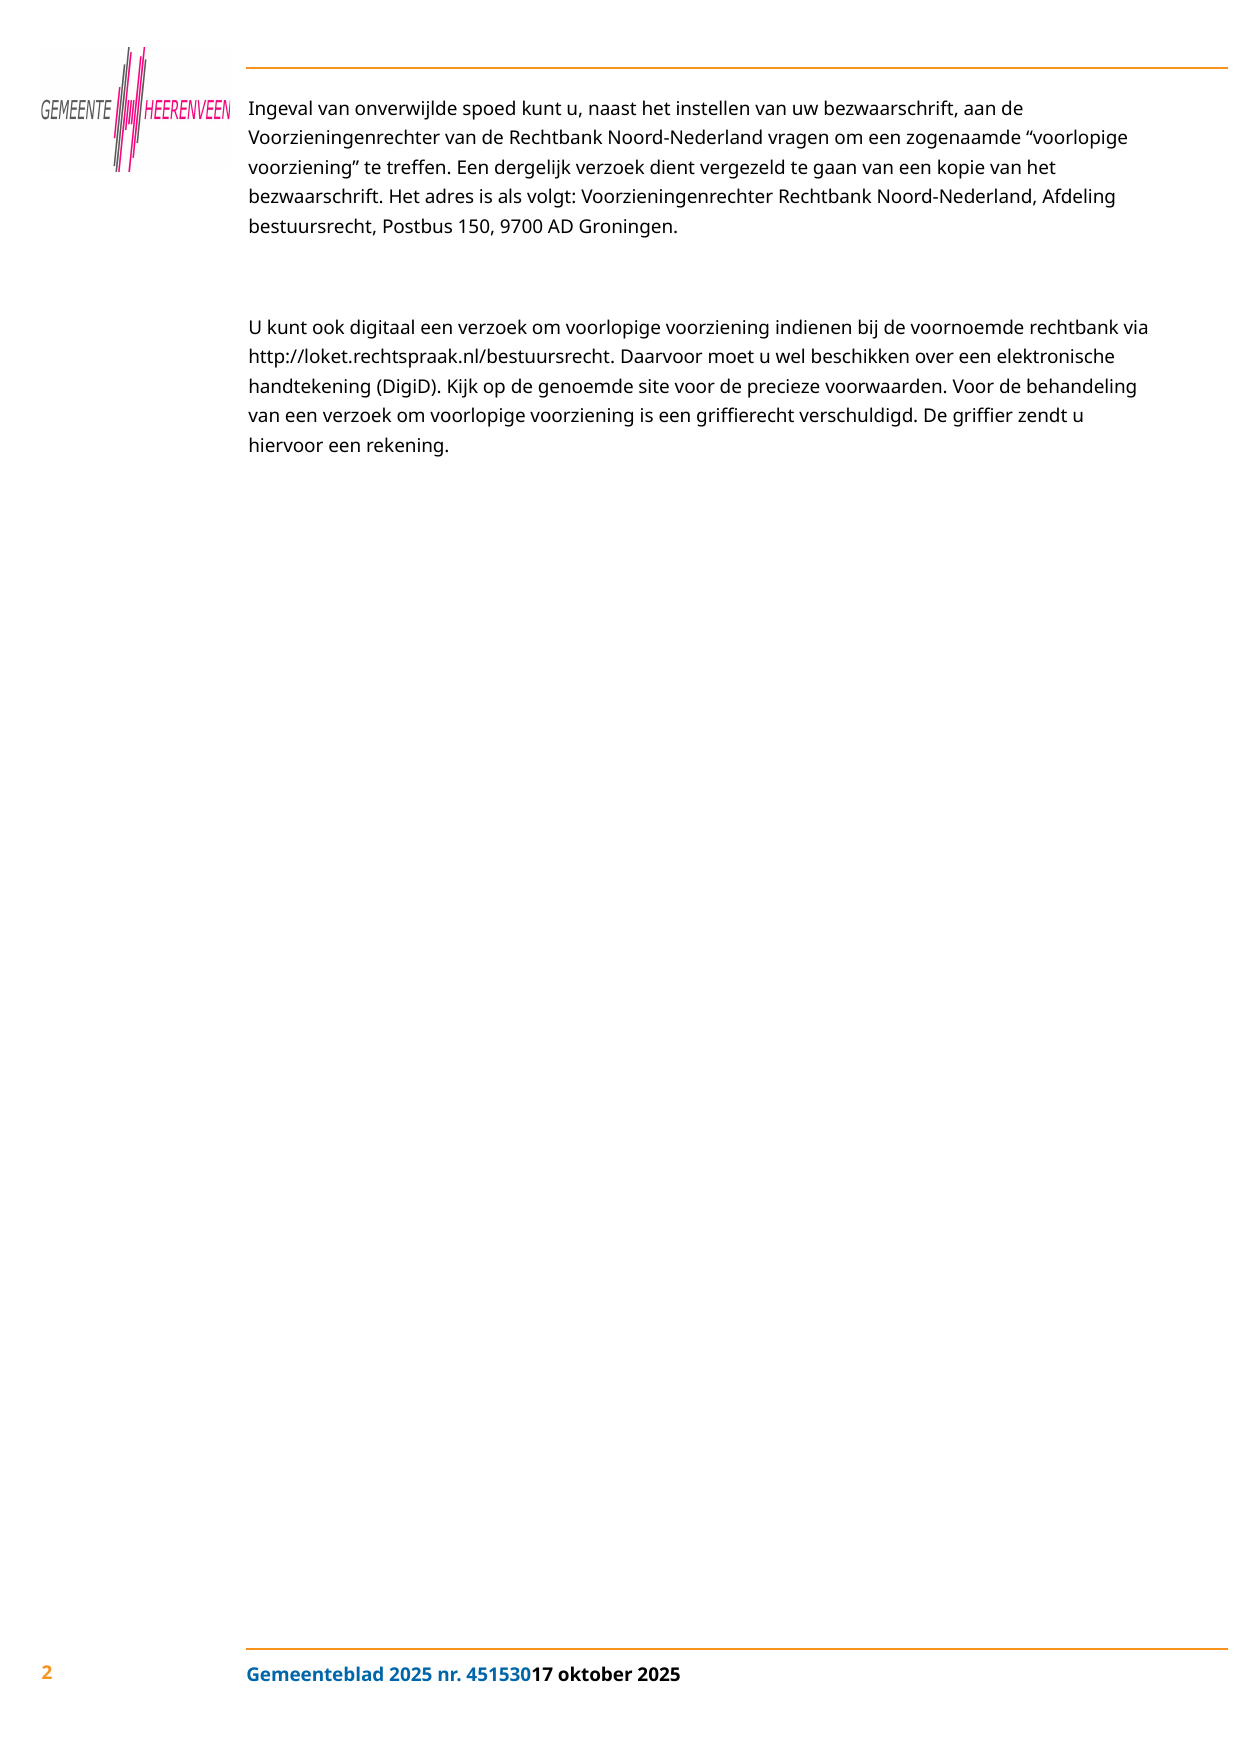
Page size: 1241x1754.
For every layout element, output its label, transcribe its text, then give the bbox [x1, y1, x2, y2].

picture [41, 47, 231, 172]
text U kunt ook digitaal een verzoek om voorlopige voorziening indienen bij de voornoemde rechtbank via http://loket.rechtspraak.nl/bestuursrecht. Daarvoor moet u wel beschikken over een elektronische handtekening (DigiD). Kijk op de genoemde site voor de precieze voorwaarden. Voor de behandeling van een verzoek om voorlopige voorziening is een griffierecht verschuldigd. De griffier zendt u hiervoor een rekening. [248, 314, 1152, 458]
text Ingeval van onverwijlde spoed kunt u, naast het instellen van uw bezwaarschrift, aan de Voorzieningenrechter van de Rechtbank Noord-Nederland vragen om een zogenaamde “voorlopige voorziening” te treffen. Een dergelijk verzoek dient vergezeld te gaan van een kopie van het bezwaarschrift. Het adres is als volgt: Voorzieningenrechter Rechtbank Noord-Nederland, Afdeling bestuursrecht, Postbus 150, 9700 AD Groningen. [248, 95, 1152, 239]
